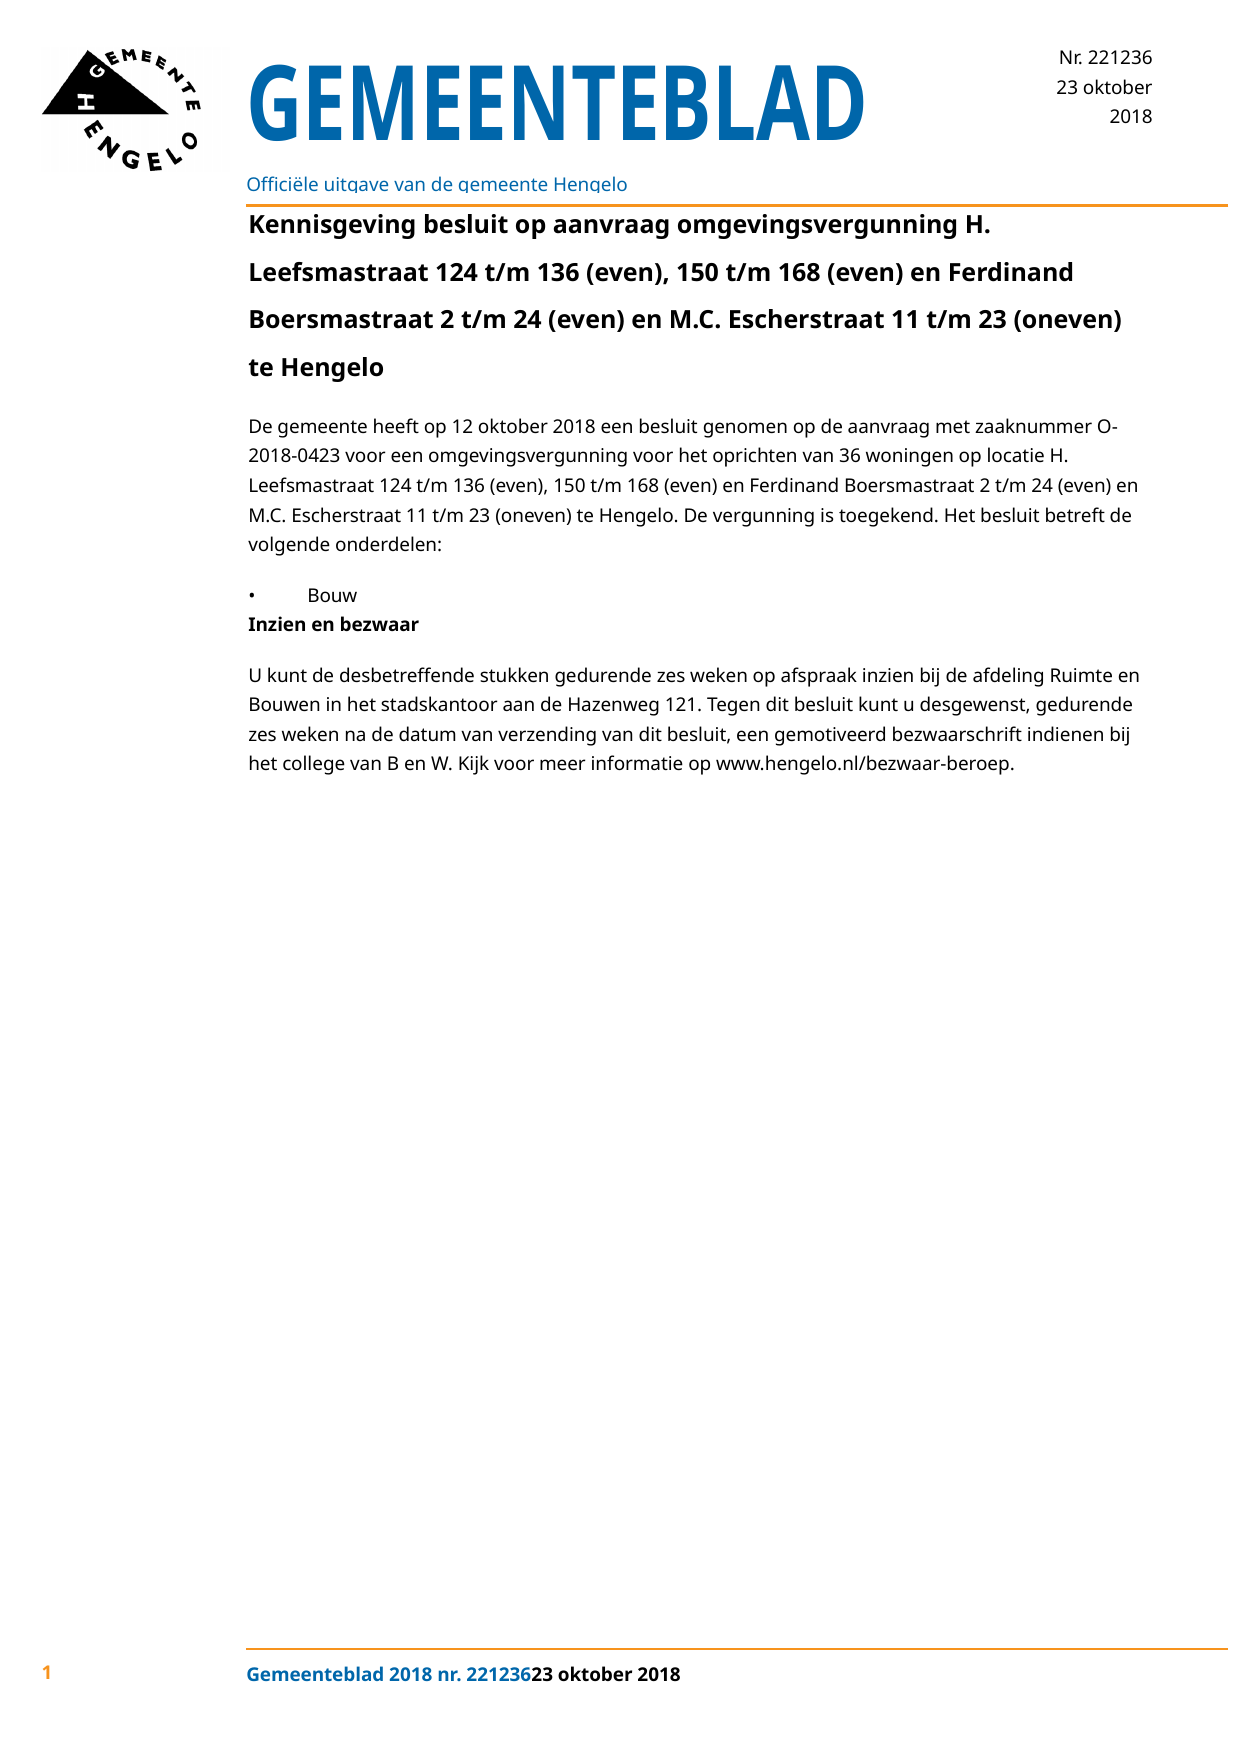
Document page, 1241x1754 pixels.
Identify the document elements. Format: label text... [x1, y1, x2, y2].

text Inzien en bezwaar [248, 611, 1152, 637]
list Bouw [248, 582, 1152, 608]
text U kunt de desbetreffende stukken gedurende zes weken op afspraak inzien bij de afdeling Ruimte en Bouwen in het stadskantoor aan de Hazenweg 121. Tegen dit besluit kunt u desgewenst, gedurende zes weken na de datum van verzending van dit besluit, een gemotiveerd bezwaarschrift indienen bij het college van B en W. Kijk voor meer informatie op www.hengelo.nl/bezwaar-beroep. [248, 662, 1152, 776]
picture [41, 47, 231, 172]
text De gemeente heeft op 12 oktober 2018 een besluit genomen op de aanvraag met zaaknummer O-2018-0423 voor een omgevingsvergunning voor het oprichten van 36 woningen op locatie H. Leefsmastraat 124 t/m 136 (even), 150 t/m 168 (even) en Ferdinand Boersmastraat 2 t/m 24 (even) en M.C. Escherstraat 11 t/m 23 (oneven) te Hengelo. De vergunning is toegekend. Het besluit betreft de volgende onderdelen: [248, 413, 1152, 557]
text Kennisgeving besluit op aanvraag omgevingsvergunning H. Leefsmastraat 124 t/m 136 (even), 150 t/m 168 (even) en Ferdinand Boersmastraat 2 t/m 24 (even) en M.C. Escherstraat 11 t/m 23 (oneven) te Hengelo [248, 207, 1152, 384]
